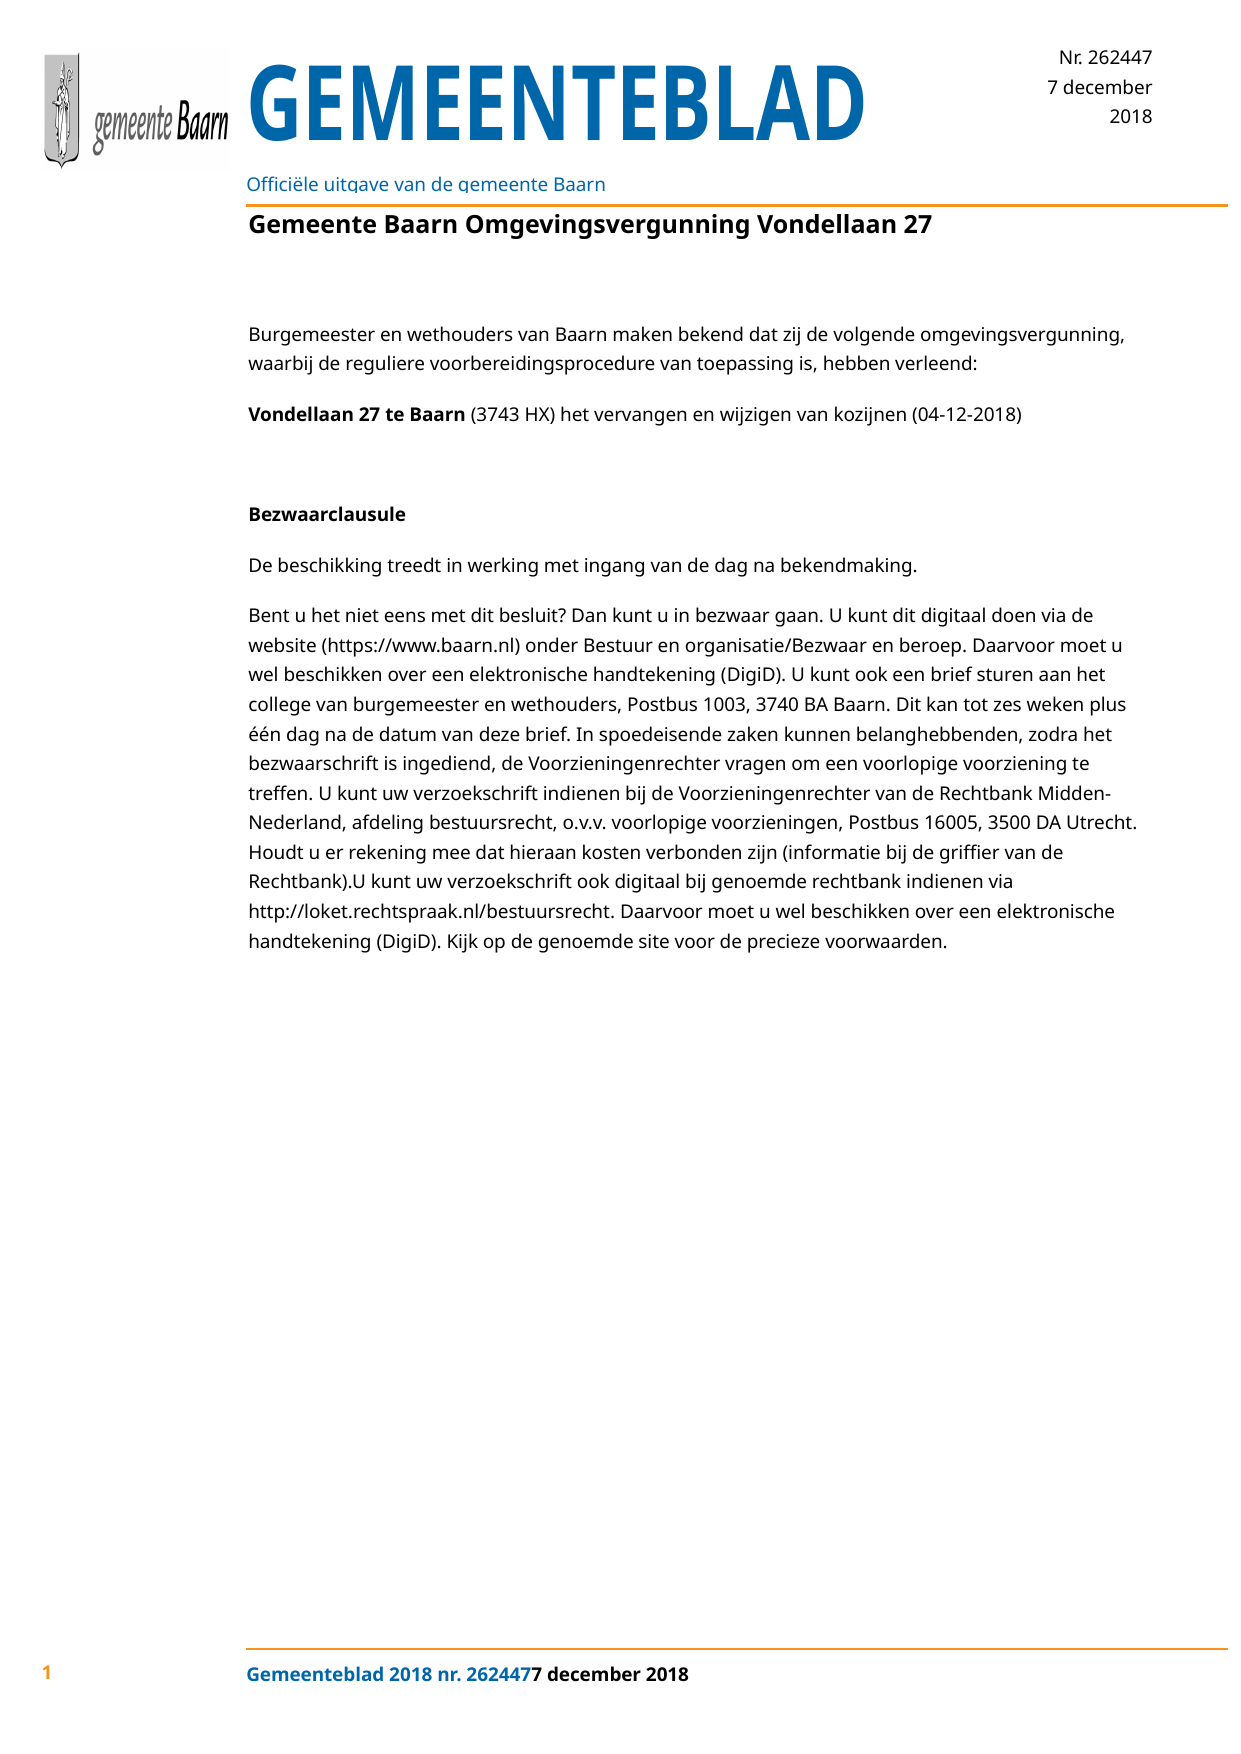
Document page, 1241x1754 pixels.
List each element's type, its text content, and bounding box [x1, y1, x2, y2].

picture [41, 47, 231, 172]
text Vondellaan 27 te Baarn (3743 HX) het vervangen en wijzigen van kozijnen (04-12-2018) [248, 401, 1152, 426]
text Gemeente Baarn Omgevingsvergunning Vondellaan 27 [248, 207, 1152, 241]
text Bent u het niet eens met dit besluit? Dan kunt u in bezwaar gaan. U kunt dit digitaal doen via de website (https://www.baarn.nl) onder Bestuur en organisatie/Bezwaar en beroep. Daarvoor moet u wel beschikken over een elektronische handtekening (DigiD). U kunt ook een brief sturen aan het college van burgemeester en wethouders, Postbus 1003, 3740 BA Baarn. Dit kan tot zes weken plus één dag na de datum van deze brief. In spoedeisende zaken kunnen belanghebbenden, zodra het bezwaarschrift is ingediend, de Voorzieningenrechter vragen om een voorlopige voorziening te treffen. U kunt uw verzoekschrift indienen bij de Voorzieningenrechter van de Rechtbank Midden-Nederland, afdeling bestuursrecht, o.v.v. voorlopige voorzieningen, Postbus 16005, 3500 DA Utrecht. Houdt u er rekening mee dat hieraan kosten verbonden zijn (informatie bij de griffier van de Rechtbank).U kunt uw verzoekschrift ook digitaal bij genoemde rechtbank indienen via http://loket.rechtspraak.nl/bestuursrecht. Daarvoor moet u wel beschikken over een elektronische handtekening (DigiD). Kijk op de genoemde site voor de precieze voorwaarden. [248, 602, 1152, 953]
text Burgemeester en wethouders van Baarn maken bekend dat zij de volgende omgevingsvergunning, waarbij de reguliere voorbereidingsprocedure van toepassing is, hebben verleend: [248, 321, 1152, 376]
text Bezwaarclausule [248, 502, 1152, 527]
text De beschikking treedt in werking met ingang van de dag na bekendmaking. [248, 552, 1152, 578]
